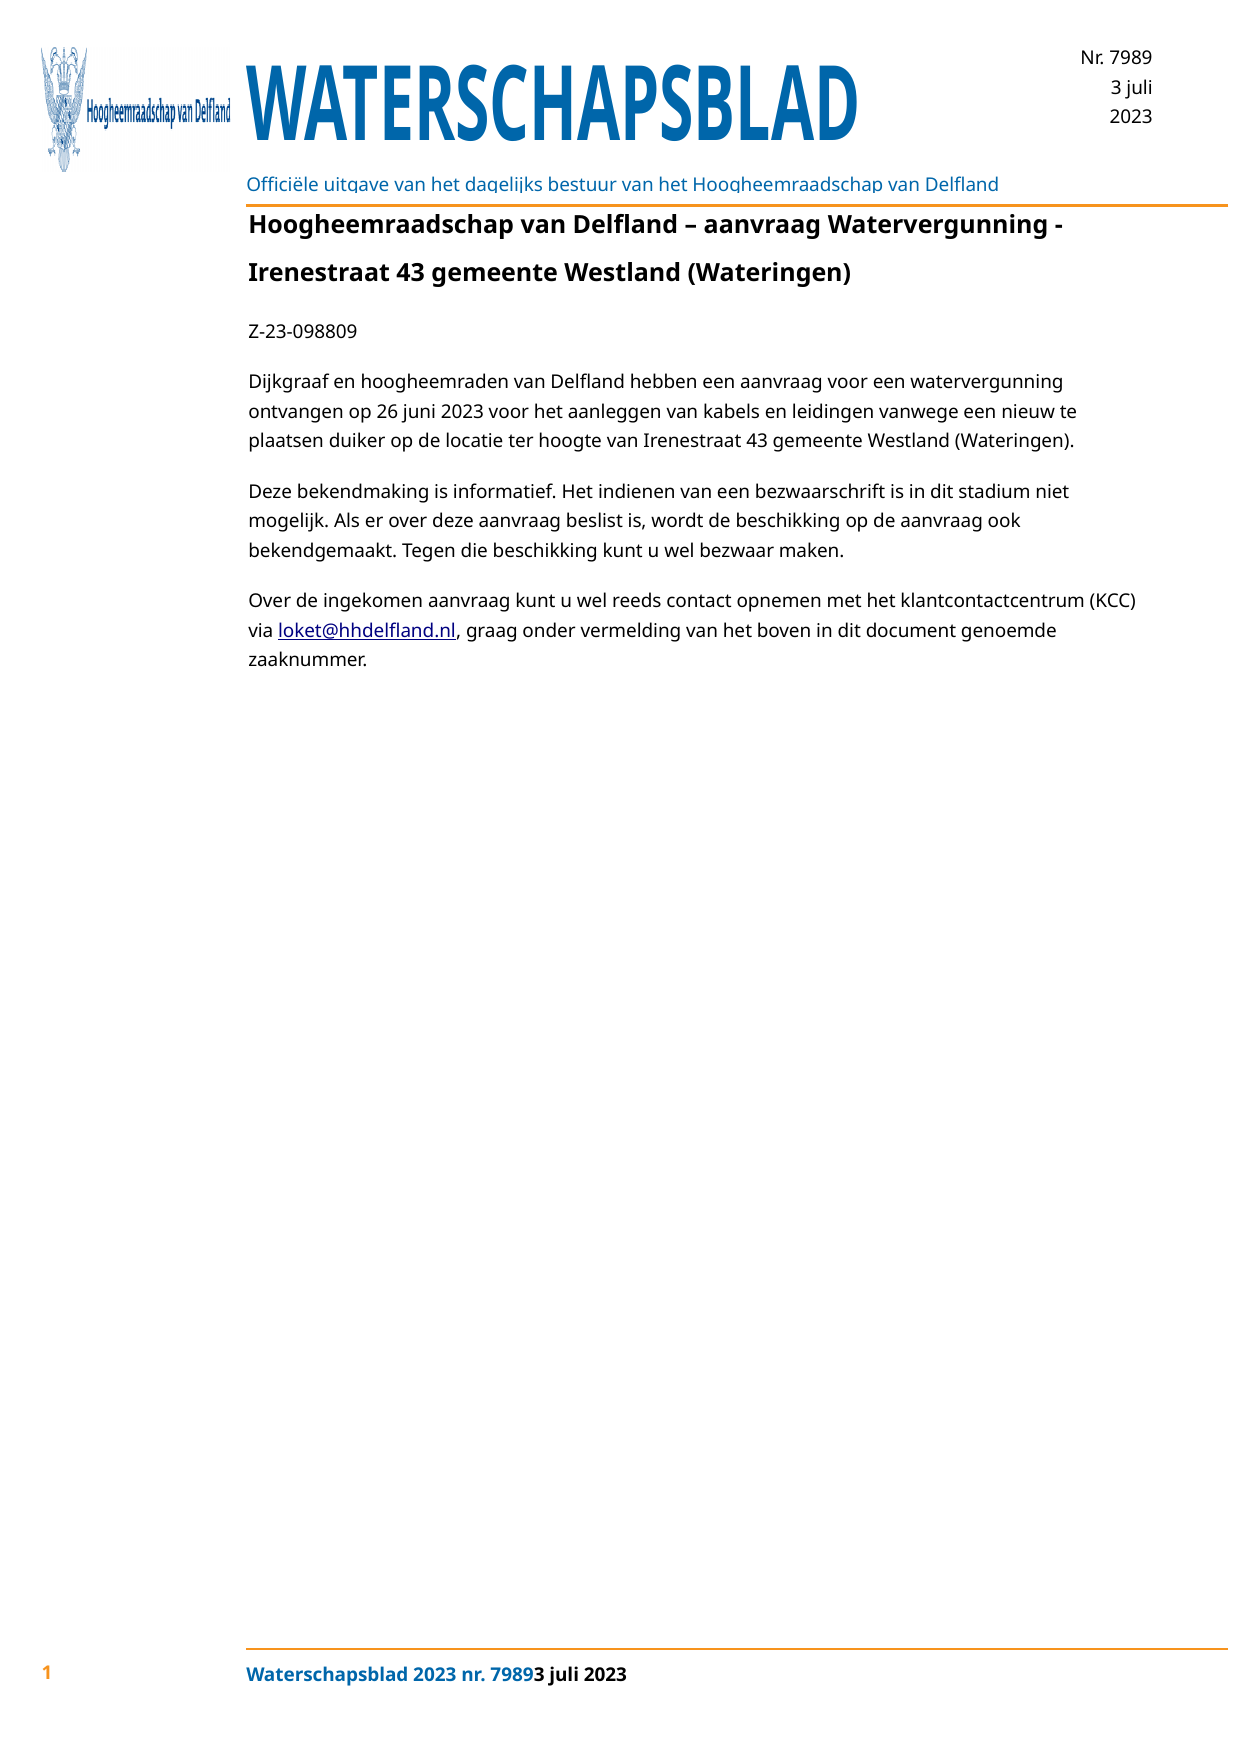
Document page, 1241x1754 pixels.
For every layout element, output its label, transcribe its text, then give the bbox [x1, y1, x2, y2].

text Z-23-098809 [248, 318, 1152, 344]
text Hoogheemraadschap van Delfland – aanvraag Watervergunning - Irenestraat 43 gemeente Westland (Wateringen) [248, 207, 1152, 288]
text Dijkgraaf en hoogheemraden van Delfland hebben een aanvraag voor een watervergunning ontvangen op 26 juni 2023 voor het aanleggen van kabels en leidingen vanwege een nieuw te plaatsen duiker op de locatie ter hoogte van Irenestraat 43 gemeente Westland (Wateringen). [248, 368, 1152, 453]
text Deze bekendmaking is informatief. Het indienen van een bezwaarschrift is in dit stadium niet mogelijk. Als er over deze aanvraag beslist is, wordt de beschikking op de aanvraag ook bekendgemaakt. Tegen die beschikking kunt u wel bezwaar maken. [248, 478, 1152, 563]
text Over de ingekomen aanvraag kunt u wel reeds contact opnemen met het klantcontactcentrum (KCC) via loket@hhdelfland.nl, graag onder vermelding van het boven in dit document genoemde zaaknummer. [248, 587, 1152, 672]
picture [41, 47, 231, 172]
